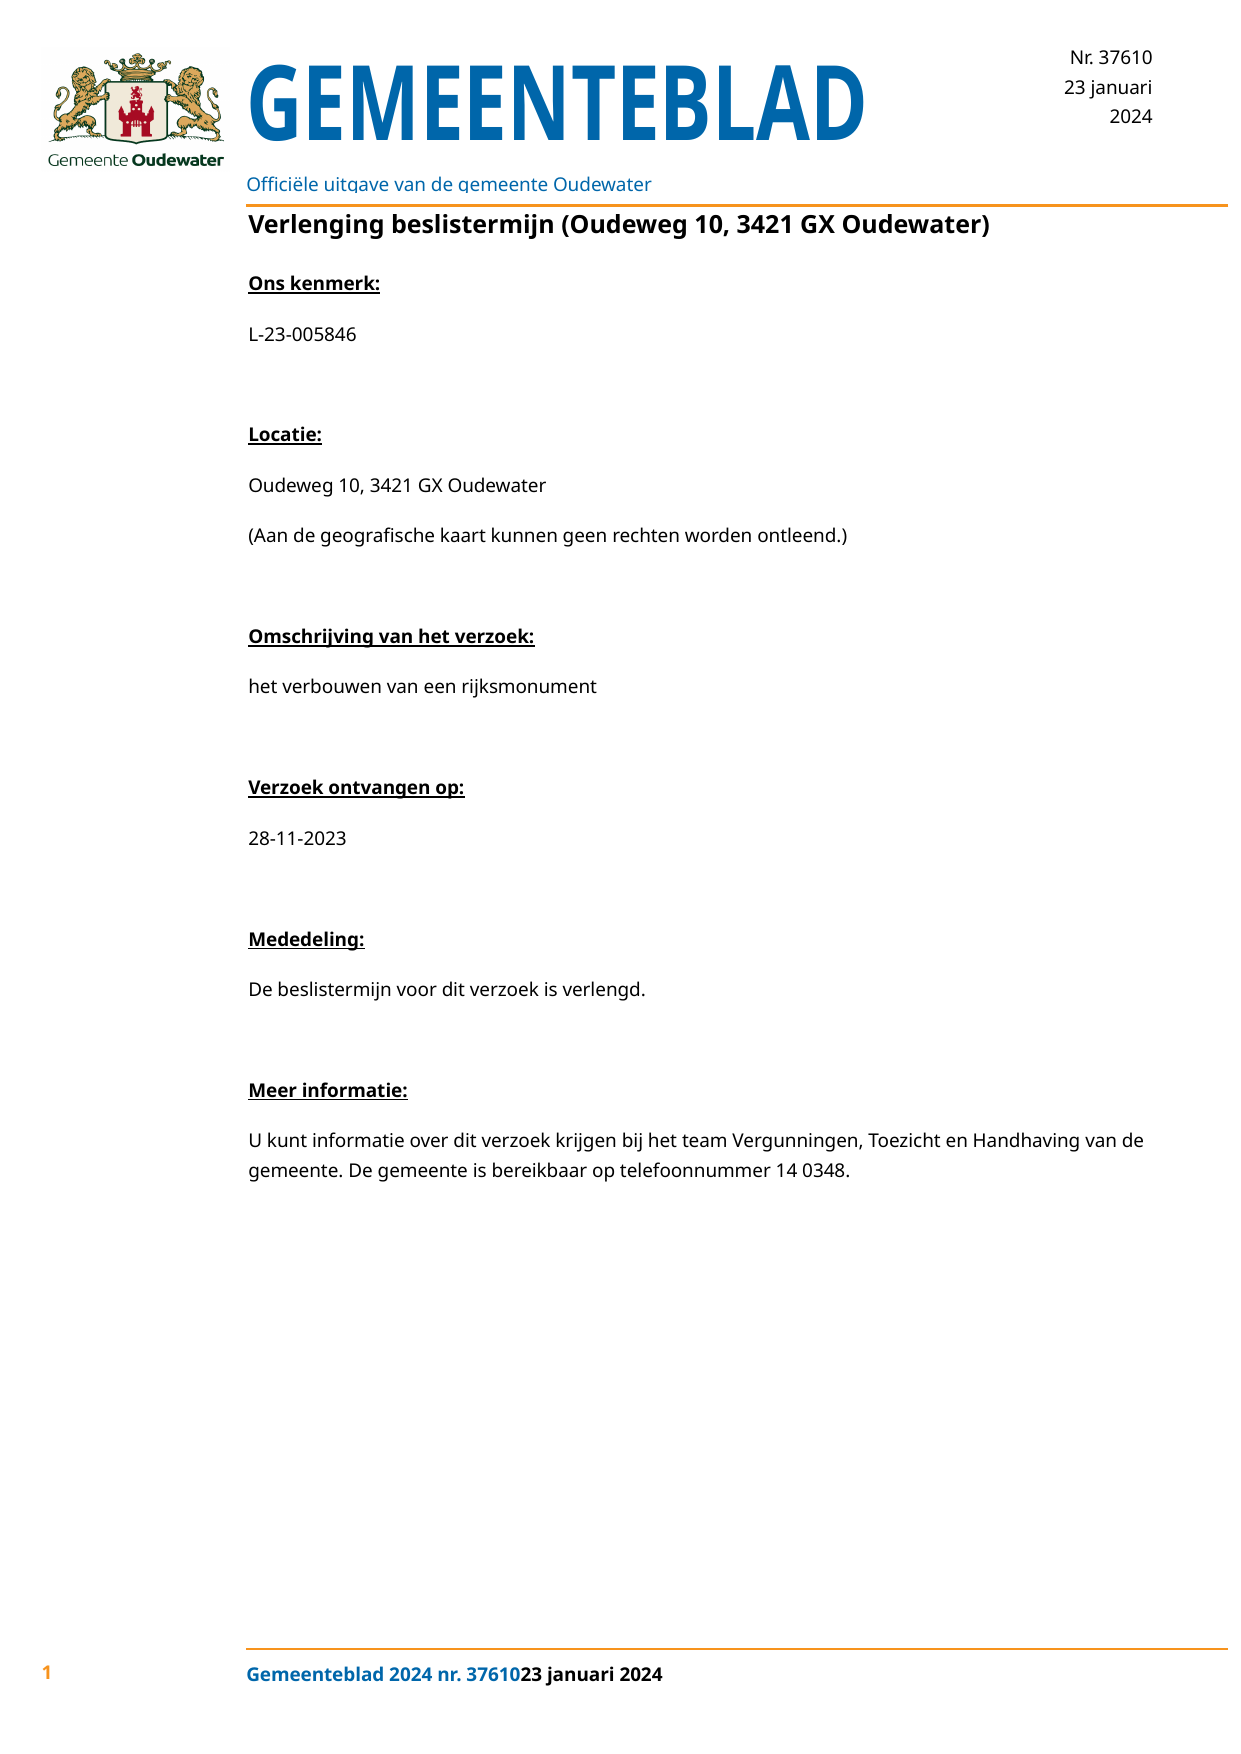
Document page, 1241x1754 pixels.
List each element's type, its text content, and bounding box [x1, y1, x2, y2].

picture [41, 47, 231, 172]
text Omschrijving van het verzoek: [248, 623, 1152, 649]
text 28-11-2023 [248, 825, 1152, 851]
text U kunt informatie over dit verzoek krijgen bij het team Vergunningen, Toezicht en Handhaving van de gemeente. De gemeente is bereikbaar op telefoonnummer 14 0348. [248, 1127, 1152, 1183]
text (Aan de geografische kaart kunnen geen rechten worden ontleend.) [248, 522, 1152, 548]
text Locatie: [248, 422, 1152, 447]
text het verbouwen van een rijksmonument [248, 674, 1152, 699]
text Verlenging beslistermijn (Oudeweg 10, 3421 GX Oudewater) [248, 207, 1152, 241]
text L-23-005846 [248, 321, 1152, 346]
text Ons kenmerk: [248, 270, 1152, 296]
text Verzoek ontvangen op: [248, 774, 1152, 800]
text Oudeweg 10, 3421 GX Oudewater [248, 472, 1152, 498]
text De beslistermijn voor dit verzoek is verlengd. [248, 976, 1152, 1002]
text Meer informatie: [248, 1077, 1152, 1103]
text Mededeling: [248, 926, 1152, 951]
